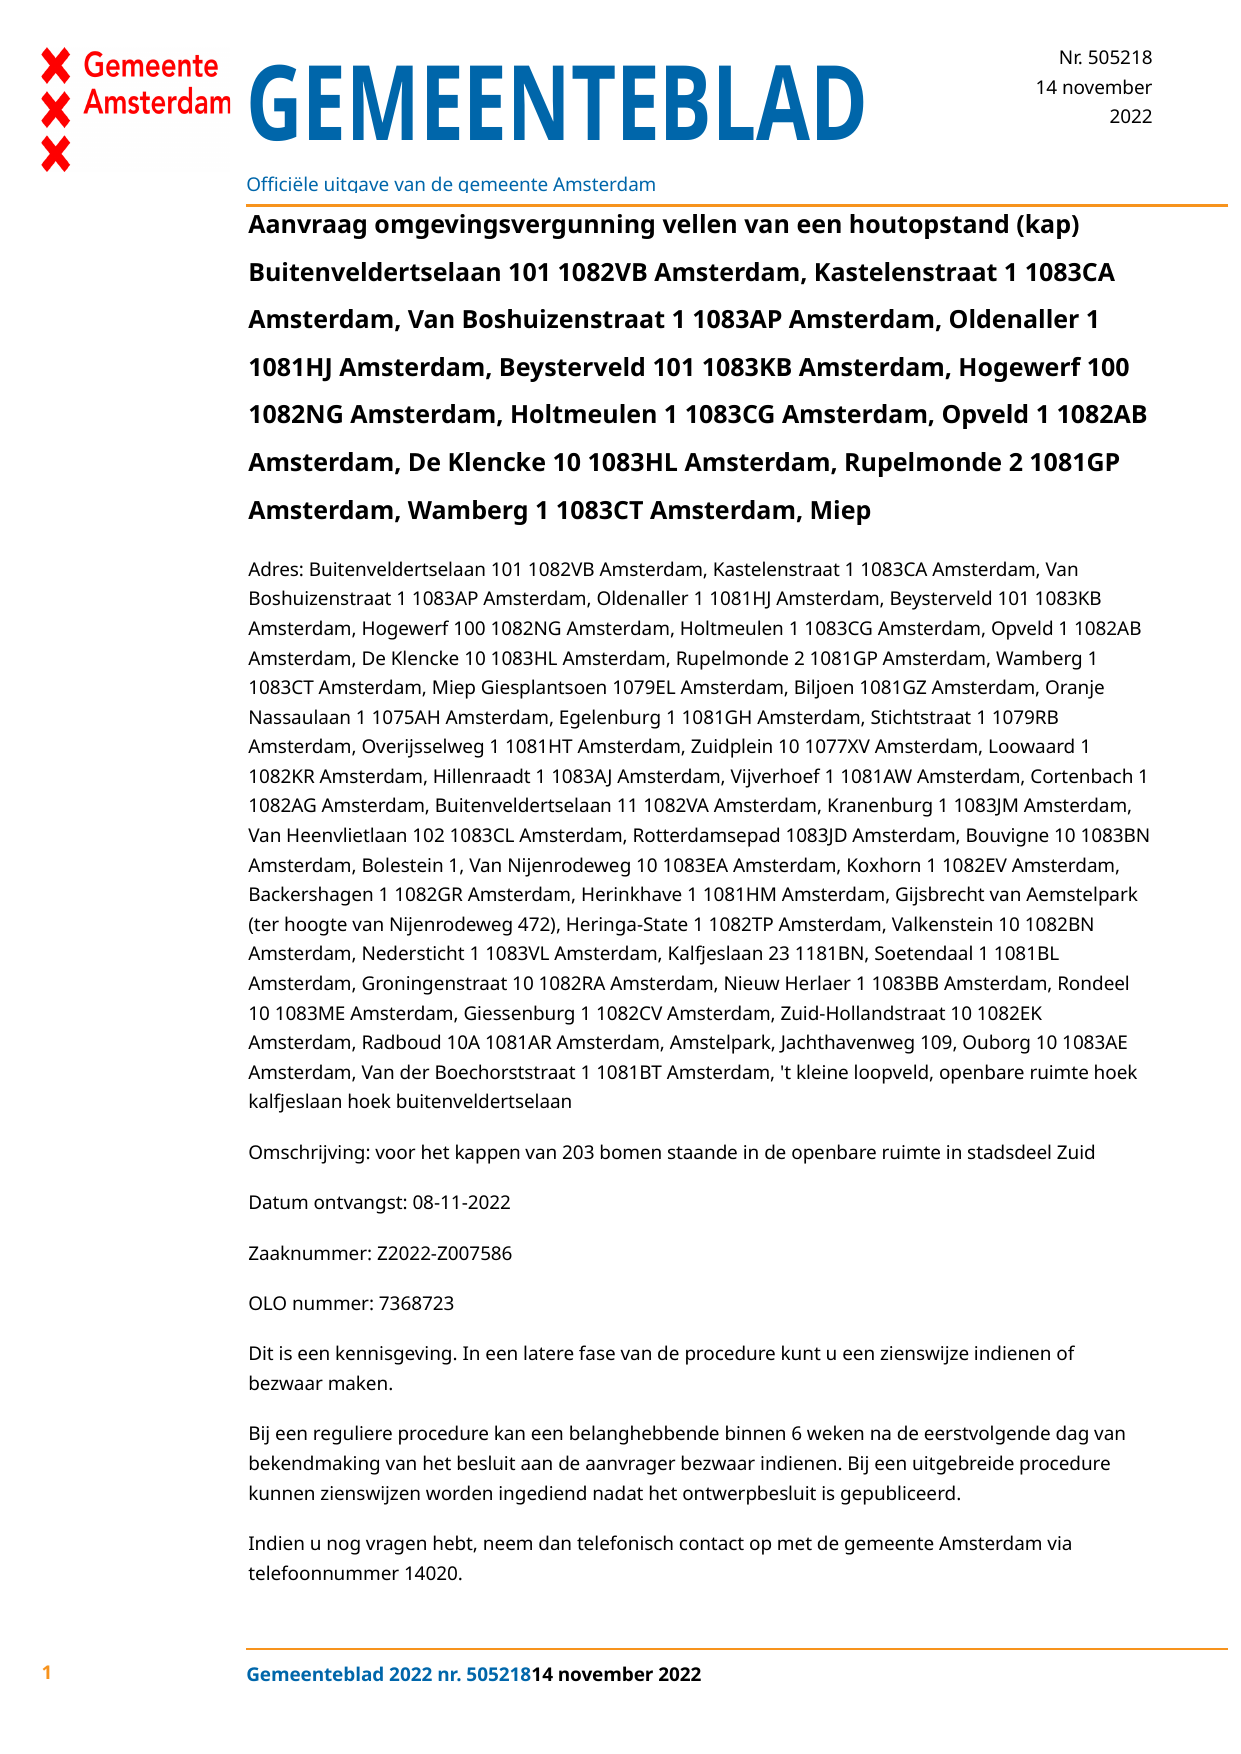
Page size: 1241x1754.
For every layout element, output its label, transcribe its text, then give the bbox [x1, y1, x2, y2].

text Aanvraag omgevingsvergunning vellen van een houtopstand (kap) Buitenveldertselaan 101 1082VB Amsterdam, Kastelenstraat 1 1083CA Amsterdam, Van Boshuizenstraat 1 1083AP Amsterdam, Oldenaller 1 1081HJ Amsterdam, Beysterveld 101 1083KB Amsterdam, Hogewerf 100 1082NG Amsterdam, Holtmeulen 1 1083CG Amsterdam, Opveld 1 1082AB Amsterdam, De Klencke 10 1083HL Amsterdam, Rupelmonde 2 1081GP Amsterdam, Wamberg 1 1083CT Amsterdam, Miep [248, 207, 1152, 526]
text Bij een reguliere procedure kan een belanghebbende binnen 6 weken na de eerstvolgende dag van bekendmaking van het besluit aan de aanvrager bezwaar indienen. Bij een uitgebreide procedure kunnen zienswijzen worden ingediend nadat het ontwerpbesluit is gepubliceerd. [248, 1421, 1152, 1505]
text OLO nummer: 7368723 [248, 1290, 1152, 1316]
text Datum ontvangst: 08-11-2022 [248, 1189, 1152, 1215]
text Indien u nog vragen hebt, neem dan telefonisch contact op met de gemeente Amsterdam via telefoonnummer 14020. [248, 1530, 1152, 1585]
text Zaaknummer: Z2022-Z007586 [248, 1240, 1152, 1265]
text Omschrijving: voor het kappen van 203 bomen staande in de openbare ruimte in stadsdeel Zuid [248, 1139, 1152, 1164]
text Adres: Buitenveldertselaan 101 1082VB Amsterdam, Kastelenstraat 1 1083CA Amsterdam, Van Boshuizenstraat 1 1083AP Amsterdam, Oldenaller 1 1081HJ Amsterdam, Beysterveld 101 1083KB Amsterdam, Hogewerf 100 1082NG Amsterdam, Holtmeulen 1 1083CG Amsterdam, Opveld 1 1082AB Amsterdam, De Klencke 10 1083HL Amsterdam, Rupelmonde 2 1081GP Amsterdam, Wamberg 1 1083CT Amsterdam, Miep Giesplantsoen 1079EL Amsterdam, Biljoen 1081GZ Amsterdam, Oranje Nassaulaan 1 1075AH Amsterdam, Egelenburg 1 1081GH Amsterdam, Stichtstraat 1 1079RB Amsterdam, Overijsselweg 1 1081HT Amsterdam, Zuidplein 10 1077XV Amsterdam, Loowaard 1 1082KR Amsterdam, Hillenraadt 1 1083AJ Amsterdam, Vijverhoef 1 1081AW Amsterdam, Cortenbach 1 1082AG Amsterdam, Buitenveldertselaan 11 1082VA Amsterdam, Kranenburg 1 1083JM Amsterdam, Van Heenvlietlaan 102 1083CL Amsterdam, Rotterdamsepad 1083JD Amsterdam, Bouvigne 10 1083BN Amsterdam, Bolestein 1, Van Nijenrodeweg 10 1083EA Amsterdam, Koxhorn 1 1082EV Amsterdam, Backershagen 1 1082GR Amsterdam, Herinkhave 1 1081HM Amsterdam, Gijsbrecht van Aemstelpark (ter hoogte van Nijenrodeweg 472), Heringa-State 1 1082TP Amsterdam, Valkenstein 10 1082BN Amsterdam, Nedersticht 1 1083VL Amsterdam, Kalfjeslaan 23 1181BN, Soetendaal 1 1081BL Amsterdam, Groningenstraat 10 1082RA Amsterdam, Nieuw Herlaer 1 1083BB Amsterdam, Rondeel 10 1083ME Amsterdam, Giessenburg 1 1082CV Amsterdam, Zuid-Hollandstraat 10 1082EK Amsterdam, Radboud 10A 1081AR Amsterdam, Amstelpark, Jachthavenweg 109, Ouborg 10 1083AE Amsterdam, Van der Boechorststraat 1 1081BT Amsterdam, 't kleine loopveld, openbare ruimte hoek kalfjeslaan hoek buitenveldertselaan [248, 556, 1152, 1114]
text Dit is een kennisgeving. In een latere fase van de procedure kunt u een zienswijze indienen of bezwaar maken. [248, 1341, 1152, 1396]
picture [41, 47, 231, 172]
